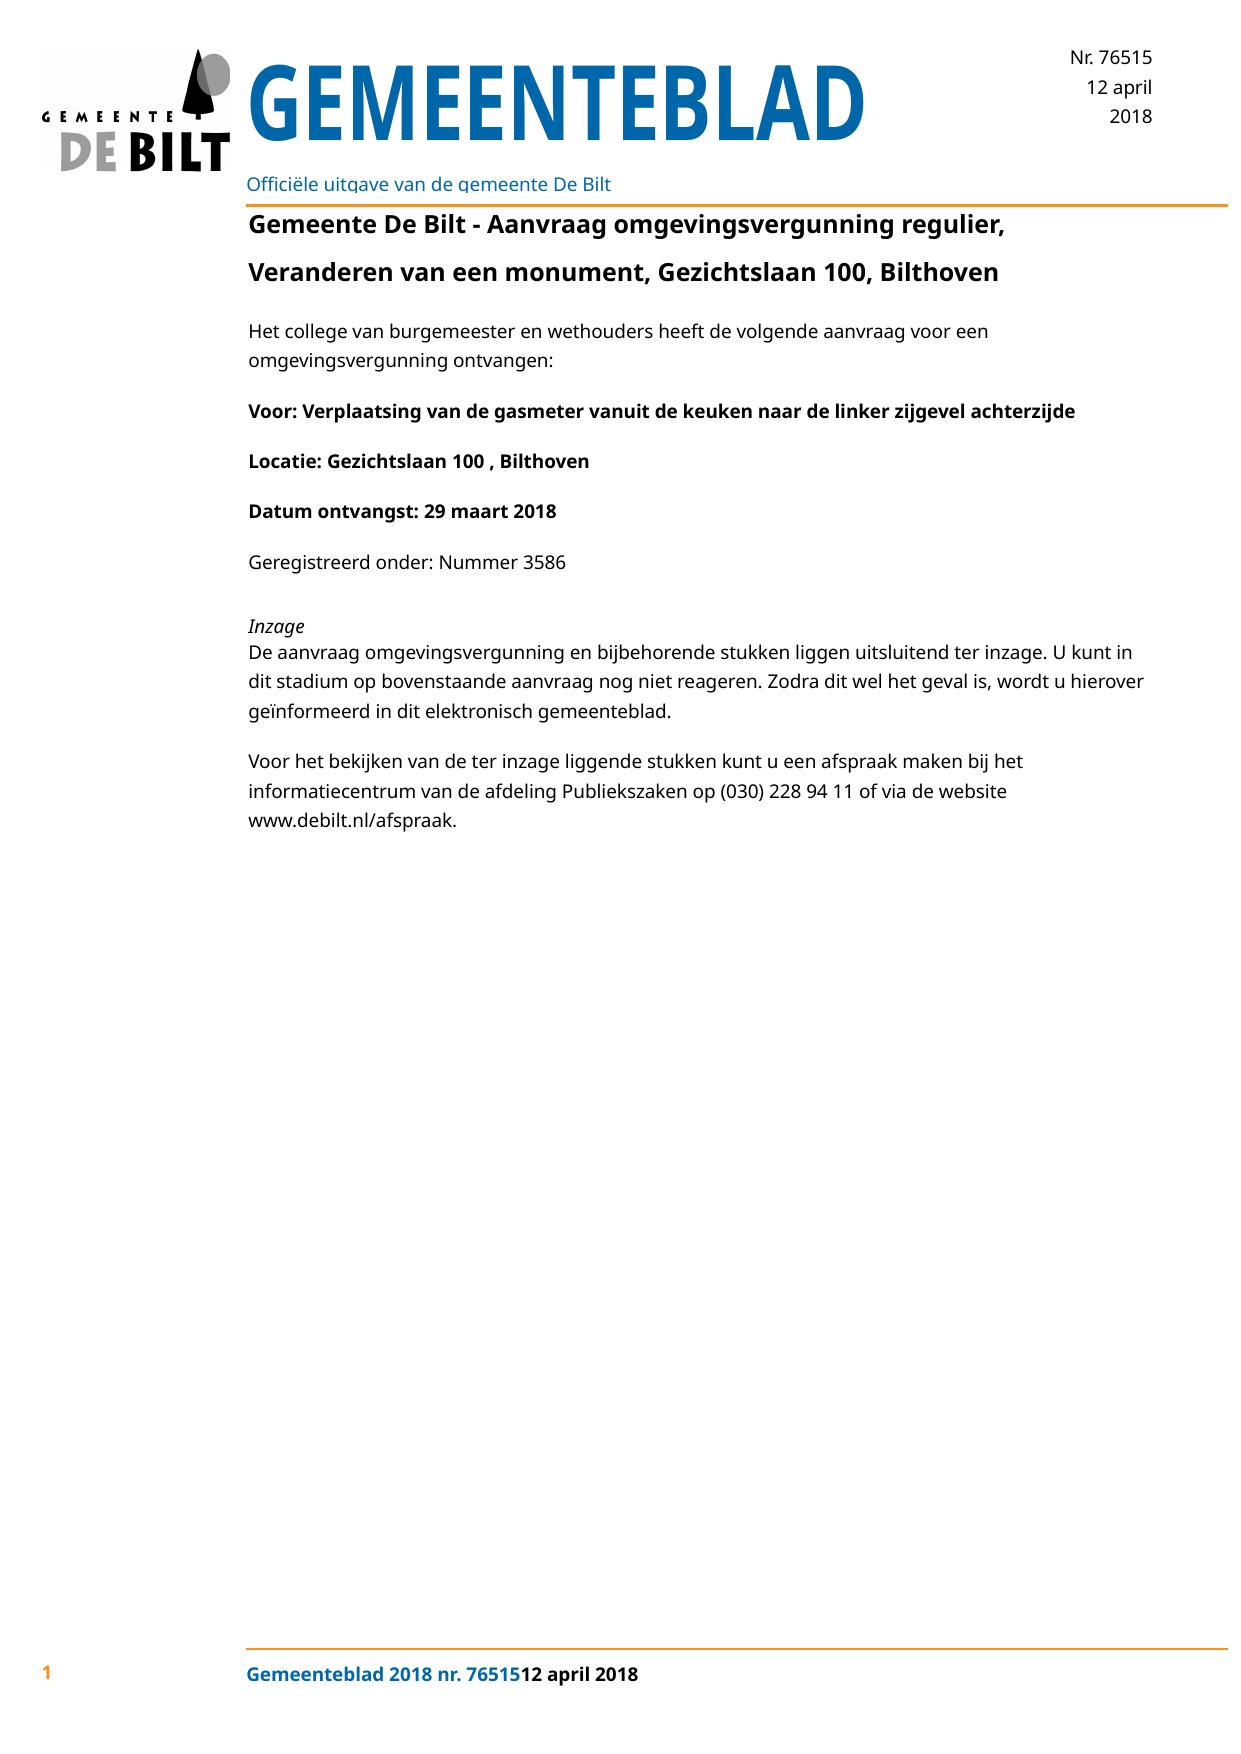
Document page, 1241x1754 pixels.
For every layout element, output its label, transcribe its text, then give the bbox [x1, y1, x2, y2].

text Het college van burgemeester en wethouders heeft de volgende aanvraag voor een omgevingsvergunning ontvangen: [248, 318, 1152, 373]
text Voor het bekijken van de ter inzage liggende stukken kunt u een afspraak maken bij het informatiecentrum van de afdeling Publiekszaken op (030) 228 94 11 of via de website www.debilt.nl/afspraak. [248, 748, 1152, 833]
text De aanvraag omgevingsvergunning en bijbehorende stukken liggen uitsluitend ter inzage. U kunt in dit stadium op bovenstaande aanvraag nog niet reageren. Zodra dit wel het geval is, wordt u hierover geïnformeerd in dit elektronisch gemeenteblad. [248, 639, 1152, 724]
text Locatie: Gezichtslaan 100 , Bilthoven [248, 448, 1152, 474]
text Gemeente De Bilt - Aanvraag omgevingsvergunning regulier, Veranderen van een monument, Gezichtslaan 100, Bilthoven [248, 207, 1152, 288]
text Datum ontvangst: 29 maart 2018 [248, 499, 1152, 524]
text Inzage [248, 613, 1152, 639]
text Geregistreerd onder: Nummer 3586 [248, 549, 1152, 575]
text Voor: Verplaatsing van de gasmeter vanuit de keuken naar de linker zijgevel achterzijde [248, 398, 1152, 424]
picture [41, 47, 231, 172]
